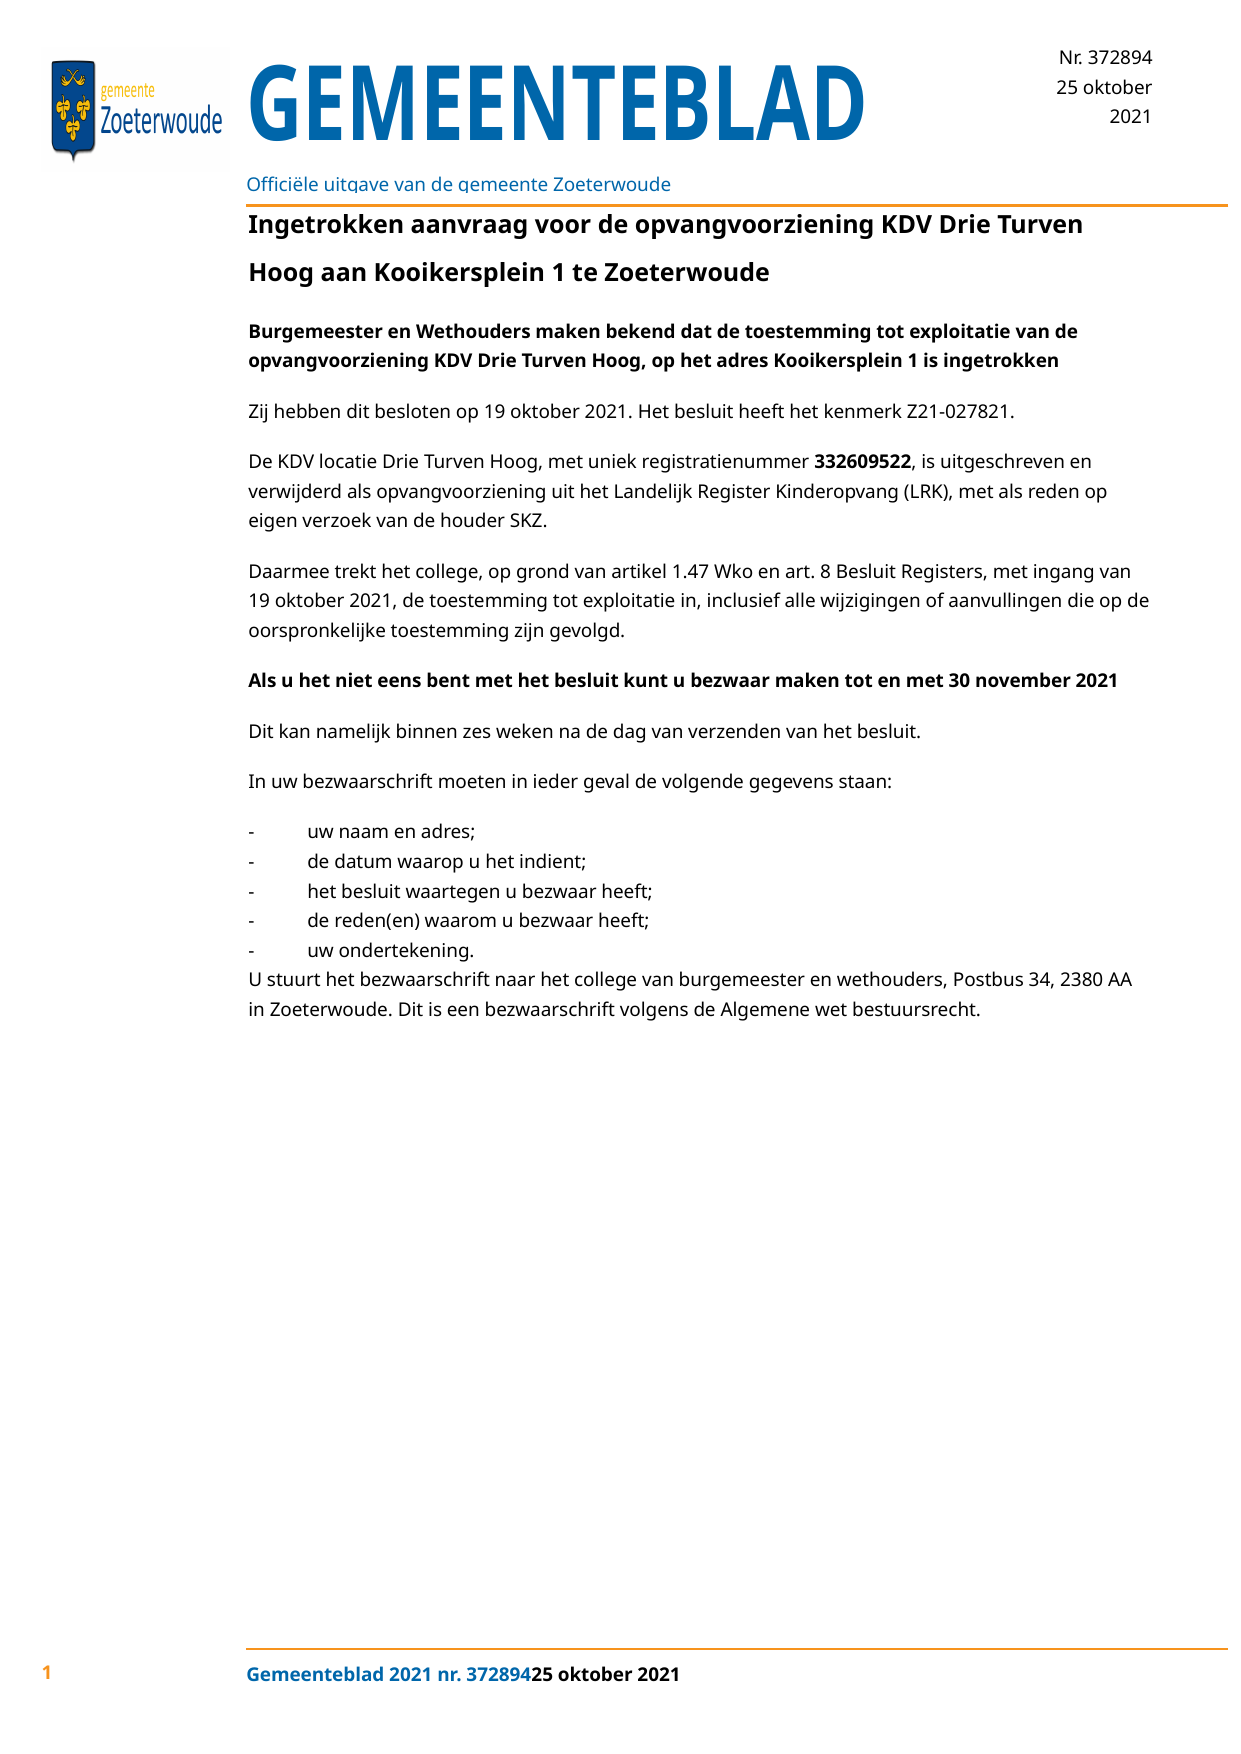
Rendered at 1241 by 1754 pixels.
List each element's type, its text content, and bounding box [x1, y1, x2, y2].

text Burgemeester en Wethouders maken bekend dat de toestemming tot exploitatie van de opvangvoorziening KDV Drie Turven Hoog, op het adres Kooikersplein 1 is ingetrokken [248, 318, 1152, 373]
list de datum waarop u het indient; [248, 848, 1152, 874]
text De KDV locatie Drie Turven Hoog, met uniek registratienummer 332609522, is uitgeschreven en verwijderd als opvangvoorziening uit het Landelijk Register Kinderopvang (LRK), met als reden op eigen verzoek van de houder SKZ. [248, 448, 1152, 533]
text Daarmee trekt het college, op grond van artikel 1.47 Wko en art. 8 Besluit Registers, met ingang van 19 oktober 2021, de toestemming tot exploitatie in, inclusief alle wijzigingen of aanvullingen die op de oorspronkelijke toestemming zijn gevolgd. [248, 558, 1152, 643]
text In uw bezwaarschrift moeten in ieder geval de volgende gegevens staan: [248, 768, 1152, 794]
text Ingetrokken aanvraag voor de opvangvoorziening KDV Drie Turven Hoog aan Kooikersplein 1 te Zoeterwoude [248, 207, 1152, 288]
list uw naam en adres; [248, 819, 1152, 844]
text Dit kan namelijk binnen zes weken na de dag van verzenden van het besluit. [248, 718, 1152, 744]
list het besluit waartegen u bezwaar heeft; [248, 878, 1152, 904]
text Zij hebben dit besloten op 19 oktober 2021. Het besluit heeft het kenmerk Z21-027821. [248, 398, 1152, 424]
list de reden(en) waarom u bezwaar heeft; [248, 907, 1152, 933]
picture [41, 47, 231, 172]
text U stuurt het bezwaarschrift naar het college van burgemeester en wethouders, Postbus 34, 2380 AA in Zoeterwoude. Dit is een bezwaarschrift volgens de Algemene wet bestuursrecht. [248, 967, 1152, 1022]
list uw ondertekening. [248, 937, 1152, 963]
text Als u het niet eens bent met het besluit kunt u bezwaar maken tot en met 30 november 2021 [248, 667, 1152, 693]
